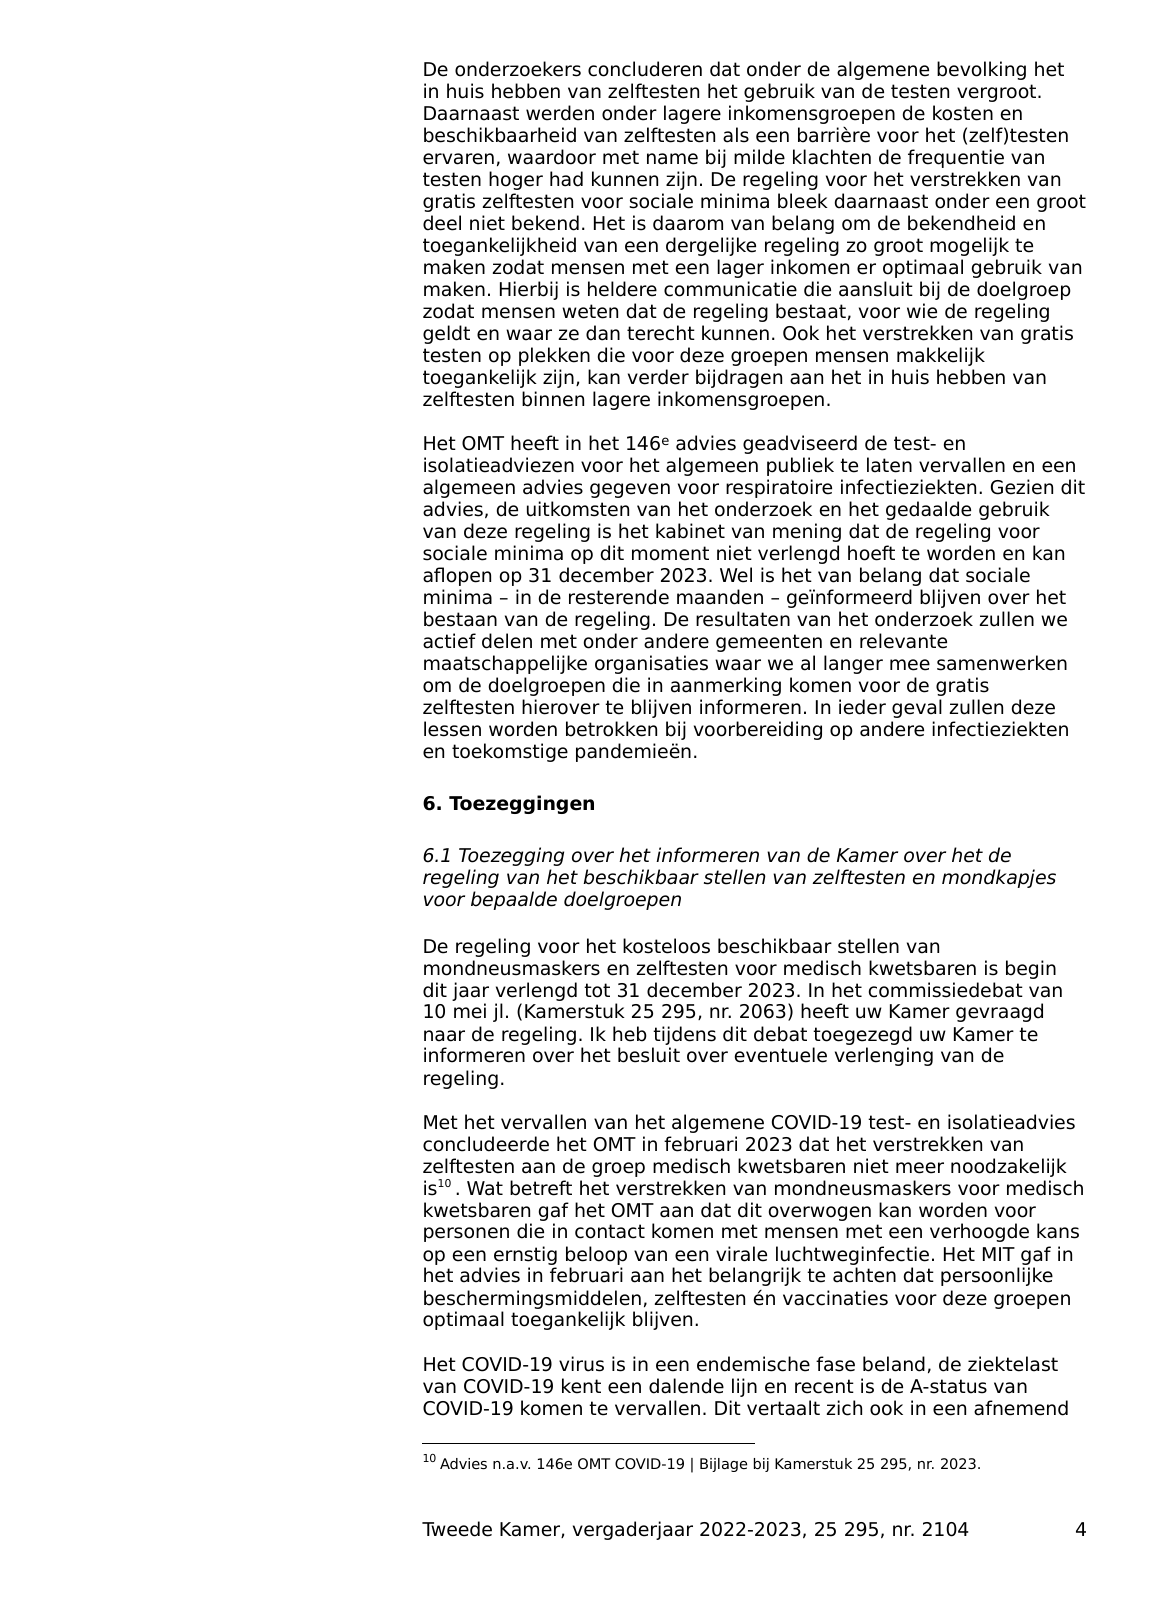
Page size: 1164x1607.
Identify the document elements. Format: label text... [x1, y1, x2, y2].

text Advies n.a.v. 146e OMT COVID-19 | Bijlage bij Kamerstuk 25 295, nr. 2023. [422, 1452, 1087, 1474]
text Het COVID-19 virus is in een endemische fase beland, de ziektelast van COVID-19 kent een dalende lijn en recent is de A-status van COVID-19 komen te vervallen. Dit vertaalt zich ook in een afnemend [422, 1353, 1087, 1419]
text Het OMT heeft in het 146e advies geadviseerd de test- en isolatieadviezen voor het algemeen publiek te laten vervallen en een algemeen advies gegeven voor respiratoire infectieziekten. Gezien dit advies, de uitkomsten van het onderzoek en het gedaalde gebruik van deze regeling is het kabinet van mening dat de regeling voor sociale minima op dit moment niet verlengd hoeft te worden en kan aflopen op 31 december 2023. Wel is het van belang dat sociale minima – in de resterende maanden – geïnformeerd blijven over het bestaan van de regeling. De resultaten van het onderzoek zullen we actief delen met onder andere gemeenten en relevante maatschappelijke organisaties waar we al langer mee samenwerken om de doelgroepen die in aanmerking komen voor de gratis zelftesten hierover te blijven informeren. In ieder geval zullen deze lessen worden betrokken bij voorbereiding op andere infectieziekten en toekomstige pandemieën. [422, 433, 1087, 763]
subtitle 6.1 Toezegging over het informeren van de Kamer over het de regeling van het beschikbaar stellen van zelftesten en mondkapjes voor bepaalde doelgroepen [422, 844, 1087, 911]
text De regeling voor het kosteloos beschikbaar stellen van mondneusmaskers en zelftesten voor medisch kwetsbaren is begin dit jaar verlengd tot 31 december 2023. In het commissiedebat van 10 mei jl. (Kamerstuk 25 295, nr. 2063) heeft uw Kamer gevraagd naar de regeling. Ik heb tijdens dit debat toegezegd uw Kamer te informeren over het besluit over eventuele verlenging van de regeling. [422, 936, 1087, 1089]
text De onderzoekers concluderen dat onder de algemene bevolking het in huis hebben van zelftesten het gebruik van de testen vergroot. Daarnaast werden onder lagere inkomensgroepen de kosten en beschikbaarheid van zelftesten als een barrière voor het (zelf)testen ervaren, waardoor met name bij milde klachten de frequentie van testen hoger had kunnen zijn. De regeling voor het verstrekken van gratis zelftesten voor sociale minima bleek daarnaast onder een groot deel niet bekend. Het is daarom van belang om de bekendheid en toegankelijkheid van een dergelijke regeling zo groot mogelijk te maken zodat mensen met een lager inkomen er optimaal gebruik van maken. Hierbij is heldere communicatie die aansluit bij de doelgroep zodat mensen weten dat de regeling bestaat, voor wie de regeling geldt en waar ze dan terecht kunnen. Ook het verstrekken van gratis testen op plekken die voor deze groepen mensen makkelijk toegankelijk zijn, kan verder bijdragen aan het in huis hebben van zelftesten binnen lagere inkomensgroepen. [422, 59, 1087, 411]
subtitle 6. Toezeggingen [422, 793, 1087, 814]
text Met het vervallen van het algemene COVID-19 test- en isolatieadvies concludeerde het OMT in februari 2023 dat het verstrekken van zelftesten aan de groep medisch kwetsbaren niet meer noodzakelijk is. Wat betreft het verstrekken van mondneusmaskers voor medisch kwetsbaren gaf het OMT aan dat dit overwogen kan worden voor personen die in contact komen met mensen met een verhoogde kans op een ernstig beloop van een virale luchtweginfectie. Het MIT gaf in het advies in februari aan het belangrijk te achten dat persoonlijke beschermingsmiddelen, zelftesten én vaccinaties voor deze groepen optimaal toegankelijk blijven. [422, 1112, 1087, 1331]
